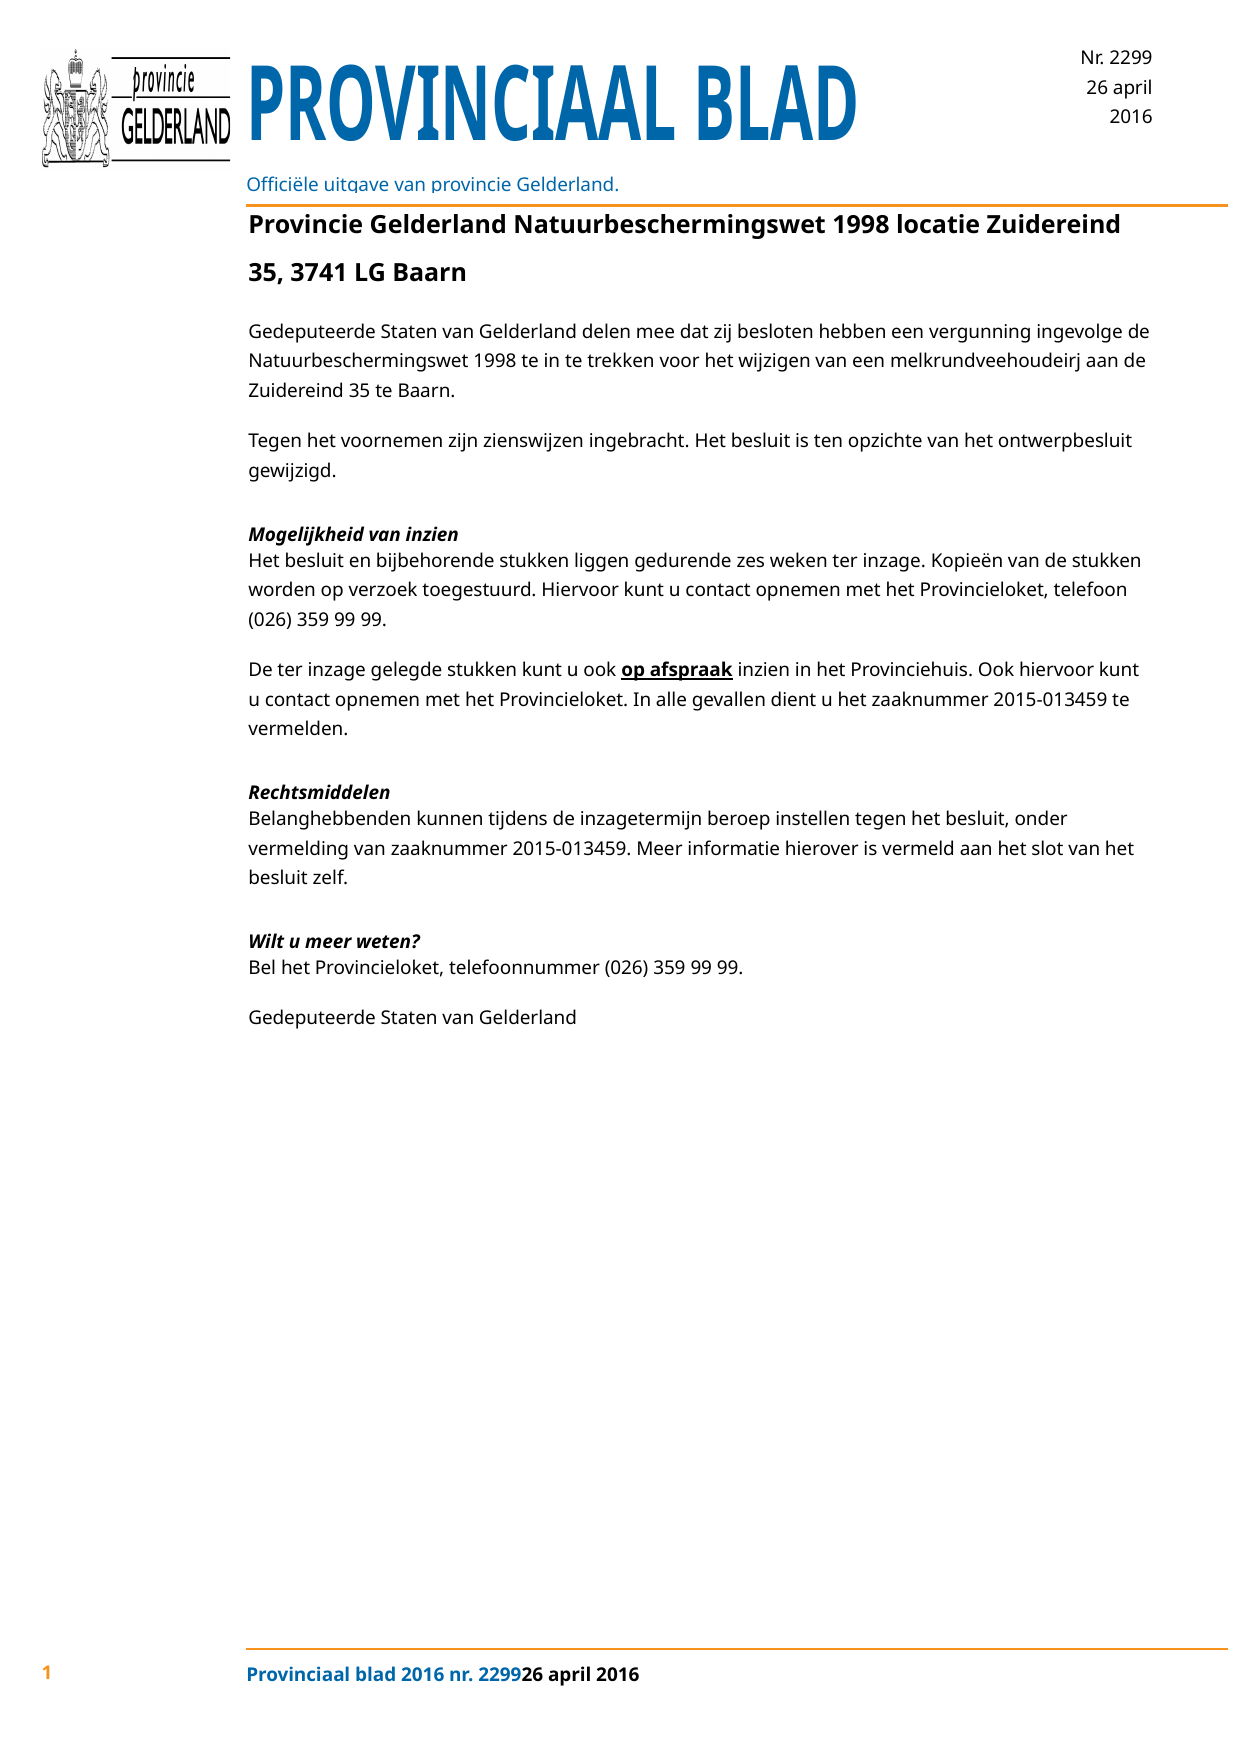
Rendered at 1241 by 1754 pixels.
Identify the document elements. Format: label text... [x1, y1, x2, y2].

text Mogelijkheid van inzien [248, 521, 1152, 547]
picture [41, 47, 231, 172]
text Gedeputeerde Staten van Gelderland delen mee dat zij besloten hebben een vergunning ingevolge de Natuurbeschermingswet 1998 te in te trekken voor het wijzigen van een melkrundveehoudeirj aan de Zuidereind 35 te Baarn. [248, 318, 1152, 403]
text Rechtsmiddelen [248, 779, 1152, 805]
text Provincie Gelderland Natuurbeschermingswet 1998 locatie Zuidereind 35, 3741 LG Baarn [248, 207, 1152, 288]
text Belanghebbenden kunnen tijdens de inzagetermijn beroep instellen tegen het besluit, onder vermelding van zaaknummer 2015-013459. Meer informatie hierover is vermeld aan het slot van het besluit zelf. [248, 805, 1152, 890]
text Gedeputeerde Staten van Gelderland [248, 1004, 1152, 1030]
text Het besluit en bijbehorende stukken liggen gedurende zes weken ter inzage. Kopieën van de stukken worden op verzoek toegestuurd. Hiervoor kunt u contact opnemen met het Provincieloket, telefoon (026) 359 99 99. [248, 547, 1152, 632]
text Wilt u meer weten? [248, 928, 1152, 954]
text De ter inzage gelegde stukken kunt u ook op afspraak inzien in het Provinciehuis. Ook hiervoor kunt u contact opnemen met het Provincieloket. In alle gevallen dient u het zaaknummer 2015-013459 te vermelden. [248, 656, 1152, 741]
text Tegen het voornemen zijn zienswijzen ingebracht. Het besluit is ten opzichte van het ontwerpbesluit gewijzigd. [248, 427, 1152, 483]
text Bel het Provincieloket, telefoonnummer (026) 359 99 99. [248, 954, 1152, 980]
